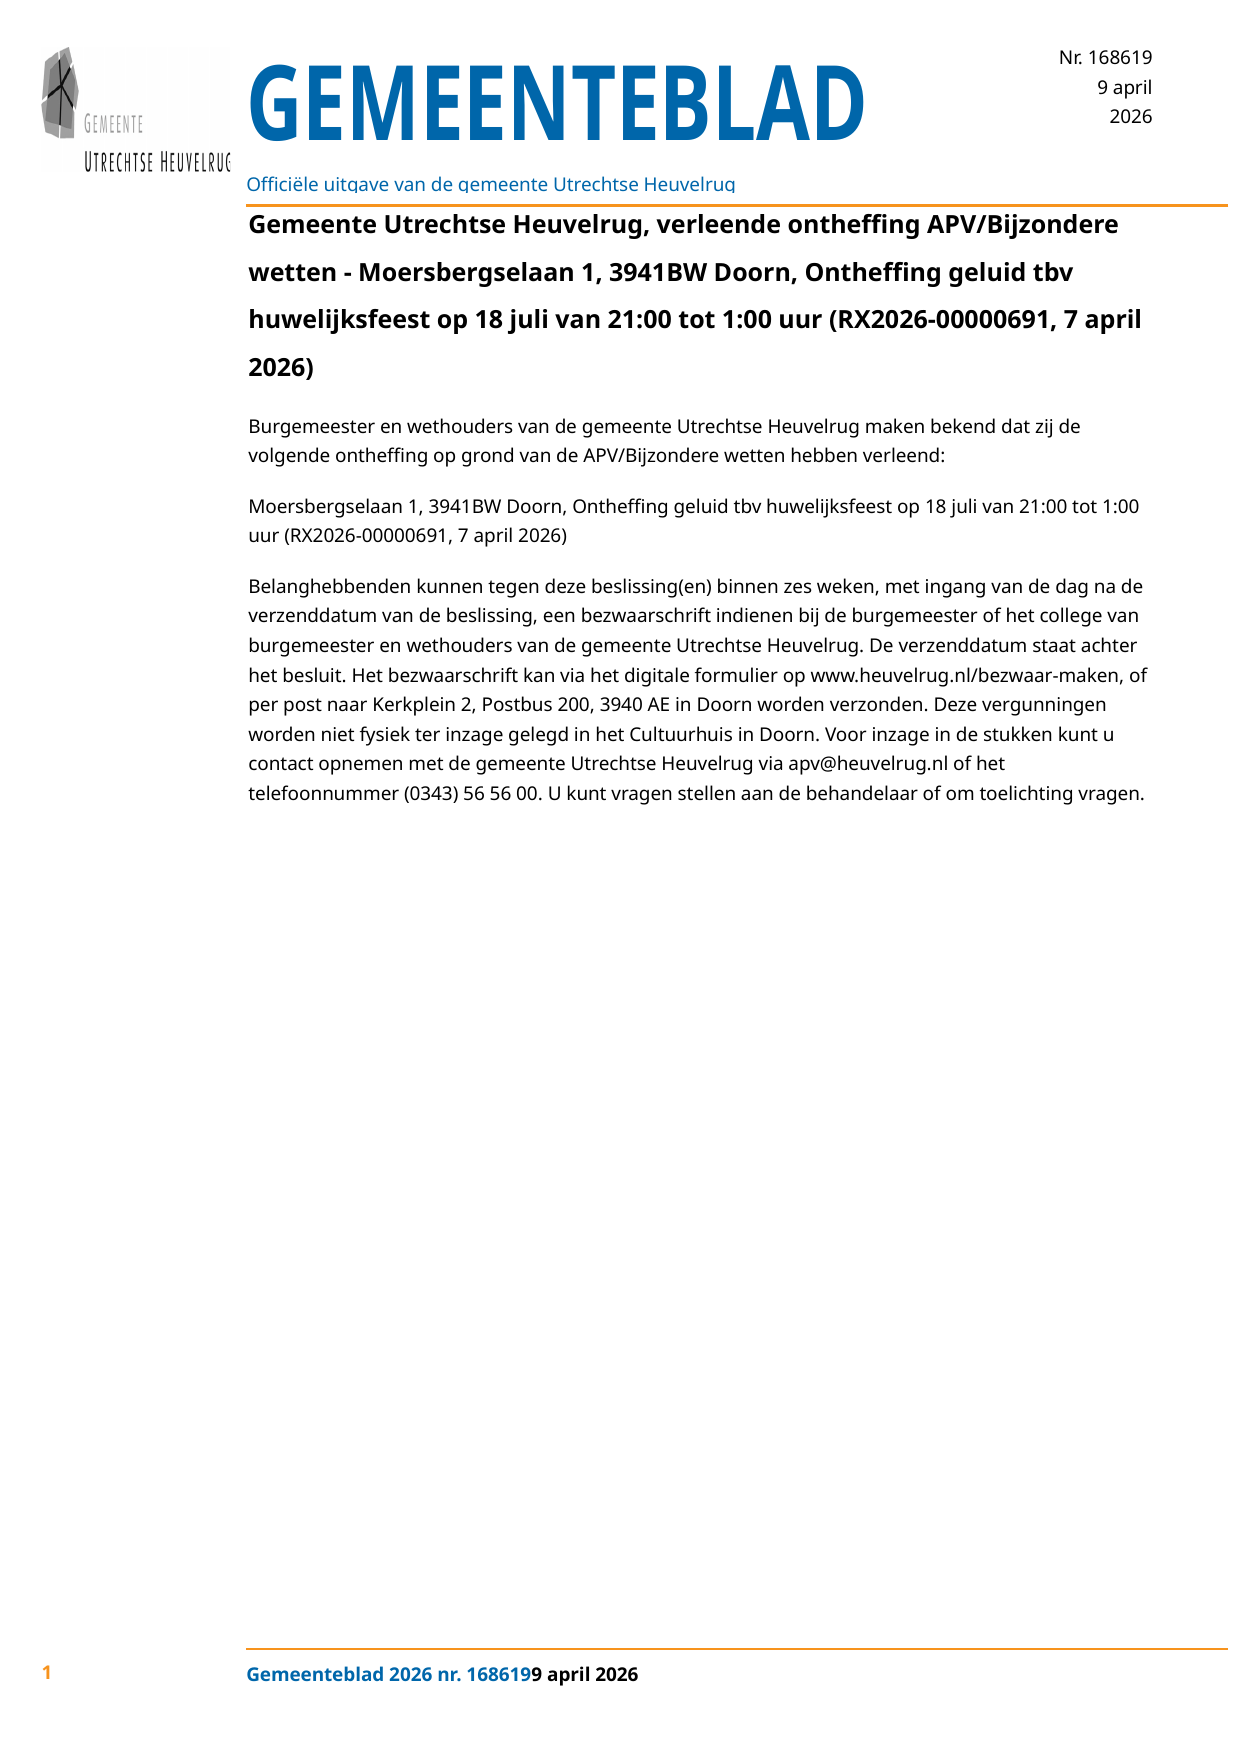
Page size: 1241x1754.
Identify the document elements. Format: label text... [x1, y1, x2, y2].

text Moersbergselaan 1, 3941BW Doorn, Ontheffing geluid tbv huwelijksfeest op 18 juli van 21:00 tot 1:00 uur (RX2026-00000691, 7 april 2026) [248, 493, 1152, 548]
text Belanghebbenden kunnen tegen deze beslissing(en) binnen zes weken, met ingang van de dag na de verzenddatum van de beslissing, een bezwaarschrift indienen bij de burgemeester of het college van burgemeester en wethouders van de gemeente Utrechtse Heuvelrug. De verzenddatum staat achter het besluit. Het bezwaarschrift kan via het digitale formulier op www.heuvelrug.nl/bezwaar-maken, of per post naar Kerkplein 2, Postbus 200, 3940 AE in Doorn worden verzonden. Deze vergunningen worden niet fysiek ter inzage gelegd in het Cultuurhuis in Doorn. Voor inzage in de stukken kunt u contact opnemen met de gemeente Utrechtse Heuvelrug via apv@heuvelrug.nl of het telefoonnummer (0343) 56 56 00. U kunt vragen stellen aan de behandelaar of om toelichting vragen. [248, 573, 1152, 806]
text Gemeente Utrechtse Heuvelrug, verleende ontheffing APV/Bijzondere wetten - Moersbergselaan 1, 3941BW Doorn, Ontheffing geluid tbv huwelijksfeest op 18 juli van 21:00 tot 1:00 uur (RX2026-00000691, 7 april 2026) [248, 207, 1152, 384]
picture [41, 47, 231, 172]
text Burgemeester en wethouders van de gemeente Utrechtse Heuvelrug maken bekend dat zij de volgende ontheffing op grond van de APV/Bijzondere wetten hebben verleend: [248, 413, 1152, 468]
